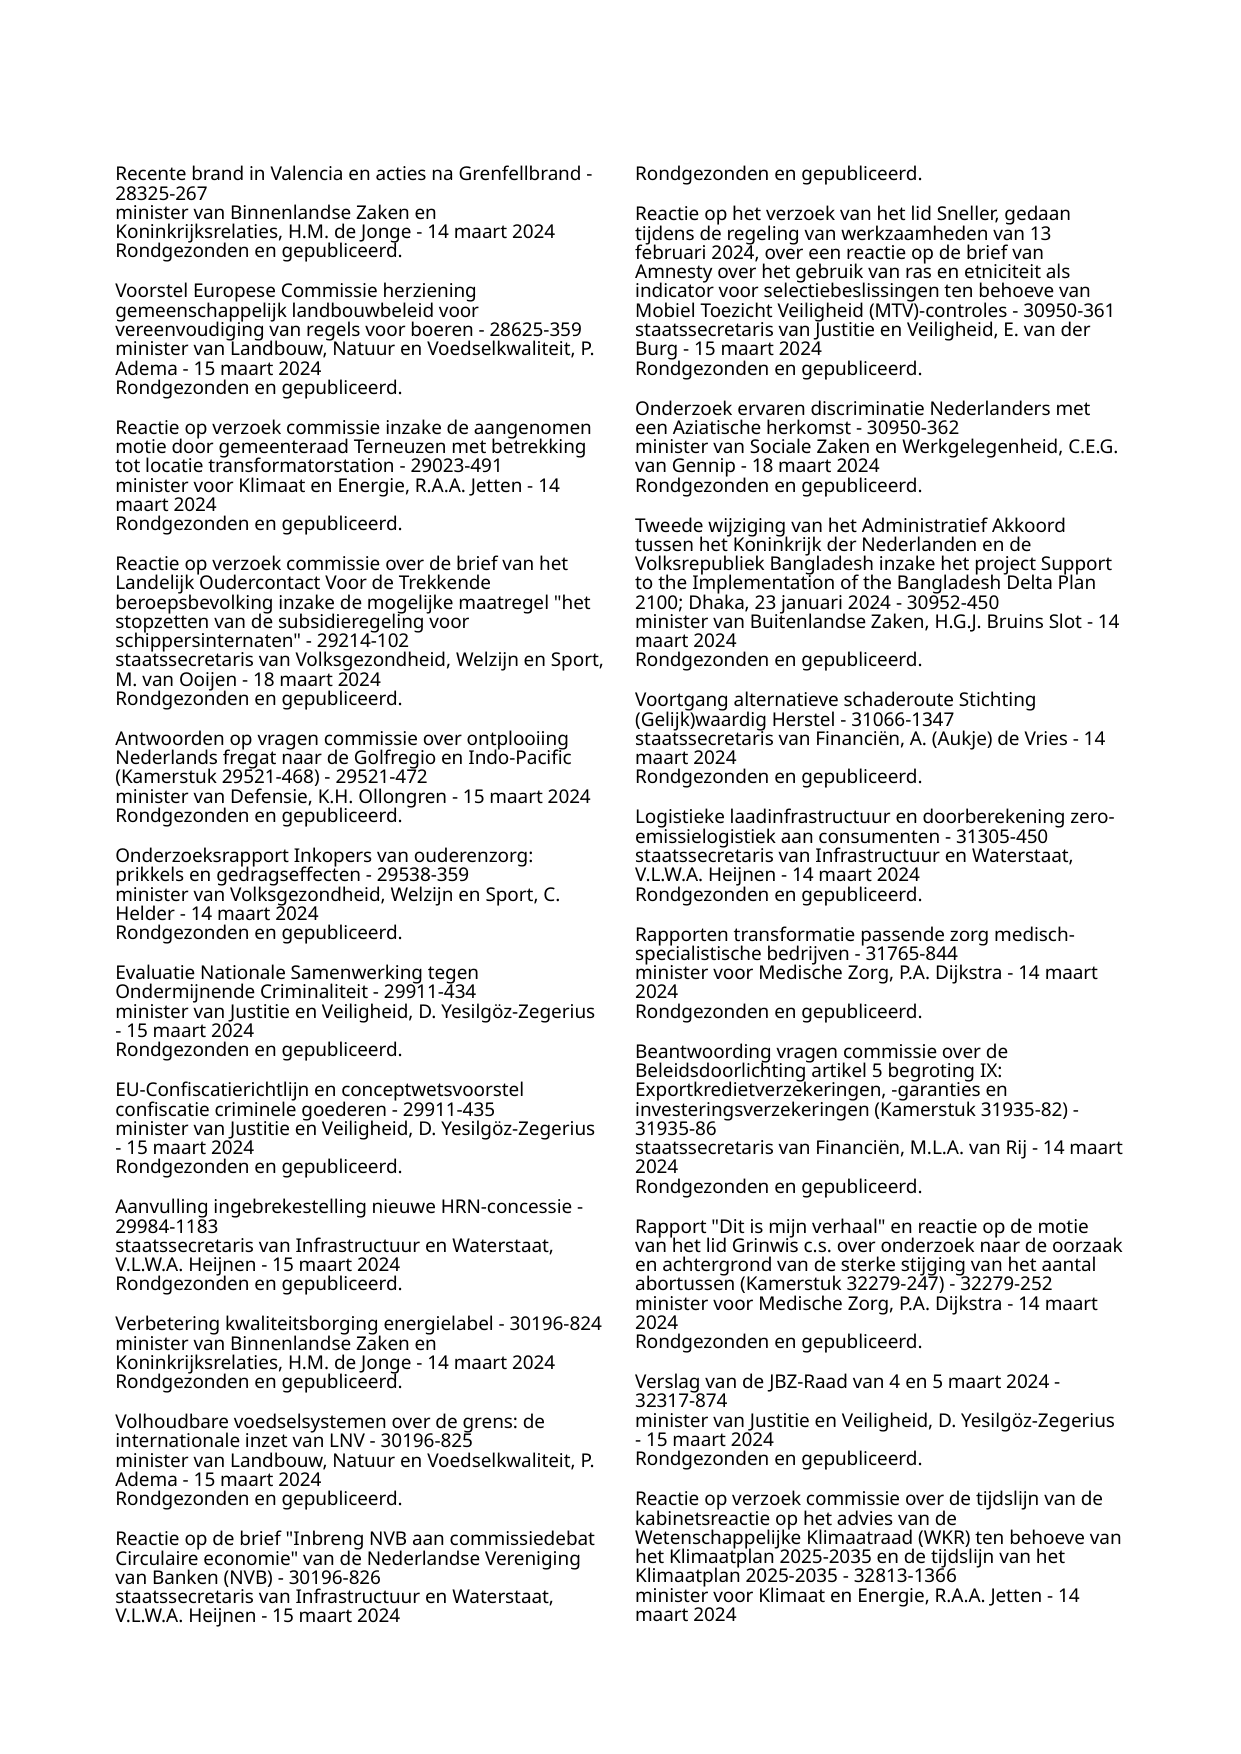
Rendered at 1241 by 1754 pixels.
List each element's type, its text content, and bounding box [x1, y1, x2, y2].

text Rapporten transformatie passende zorg medisch-specialistische bedrijven - 31765-844 [635, 926, 1125, 964]
text Verslag van de JBZ-Raad van 4 en 5 maart 2024 - 32317-874 [635, 1373, 1125, 1412]
text staatssecretaris van Infrastructuur en Waterstaat, V.L.W.A. Heijnen - 14 maart 2024 [635, 847, 1125, 886]
text Recente brand in Valencia en acties na Grenfellbrand - 28325-267 [115, 165, 605, 204]
text minister van Justitie en Veiligheid, D. Yesilgöz-Zegerius - 15 maart 2024 [635, 1412, 1125, 1450]
text staatssecretaris van Volksgezondheid, Welzijn en Sport, M. van Ooijen - 18 maart 2024 [115, 651, 605, 690]
text Rondgezonden en gepubliceerd. [635, 768, 1125, 788]
text Rondgezonden en gepubliceerd. [115, 379, 605, 398]
text Rondgezonden en gepubliceerd. [115, 690, 605, 709]
text Tweede wijziging van het Administratief Akkoord tussen het Koninkrijk der Nederlanden en de Volksrepubliek Bangladesh inzake het project Support to the Implementation of the Bangladesh Delta Plan 2100; Dhaka, 23 januari 2024 - 30952-450 [635, 517, 1125, 613]
text Reactie op de brief "Inbreng NVB aan commissiedebat Circulaire economie" van de Nederlandse Vereniging van Banken (NVB) - 30196-826 [115, 1530, 605, 1588]
text Voortgang alternatieve schaderoute Stichting (Gelijk)waardig Herstel - 31066-1347 [635, 691, 1125, 730]
text minister van Justitie en Veiligheid, D. Yesilgöz-Zegerius - 15 maart 2024 [115, 1003, 605, 1041]
text Rondgezonden en gepubliceerd. [115, 242, 605, 262]
text Rondgezonden en gepubliceerd. [115, 924, 605, 943]
text Rondgezonden en gepubliceerd. [115, 1275, 605, 1295]
text staatssecretaris van Infrastructuur en Waterstaat, V.L.W.A. Heijnen - 15 maart 2024 [115, 1588, 605, 1627]
text Rondgezonden en gepubliceerd. [635, 1333, 1125, 1352]
text Voorstel Europese Commissie herziening gemeenschappelijk landbouwbeleid voor vereenvoudiging van regels voor boeren - 28625-359 [115, 282, 605, 340]
text minister voor Klimaat en Energie, R.A.A. Jetten - 14 maart 2024 [115, 477, 605, 515]
text minister voor Medische Zorg, P.A. Dijkstra - 14 maart 2024 [635, 1295, 1125, 1333]
text minister voor Klimaat en Energie, R.A.A. Jetten - 14 maart 2024 [635, 1587, 1125, 1625]
text minister voor Medische Zorg, P.A. Dijkstra - 14 maart 2024 [635, 964, 1125, 1003]
text minister van Binnenlandse Zaken en Koninkrijksrelaties, H.M. de Jonge - 14 maart 2024 [115, 1335, 605, 1373]
text Reactie op het verzoek van het lid Sneller, gedaan tijdens de regeling van werkzaamheden van 13 februari 2024, over een reactie op de brief van Amnesty over het gebruik van ras en etniciteit als indicator voor selectiebeslissingen ten behoeve van Mobiel Toezicht Veiligheid (MTV)-controles - 30950-361 [635, 205, 1125, 321]
text Rondgezonden en gepubliceerd. [635, 165, 1125, 184]
text Evaluatie Nationale Samenwerking tegen Ondermijnende Criminaliteit - 29911-434 [115, 964, 605, 1003]
text Onderzoeksrapport Inkopers van ouderenzorg: prikkels en gedragseffecten - 29538-359 [115, 847, 605, 886]
text Reactie op verzoek commissie over de tijdslijn van de kabinetsreactie op het advies van de Wetenschappelijke Klimaatraad (WKR) ten behoeve van het Klimaatplan 2025-2035 en de tijdslijn van het Klimaatplan 2025-2035 - 32813-1366 [635, 1490, 1125, 1587]
text Beantwoording vragen commissie over de Beleidsdoorlichting artikel 5 begroting IX: Exportkredietverzekeringen, -garanties en investeringsverzekeringen (Kamerstuk 31935-82) - 31935-86 [635, 1043, 1125, 1139]
text minister van Binnenlandse Zaken en Koninkrijksrelaties, H.M. de Jonge - 14 maart 2024 [115, 204, 605, 242]
text Reactie op verzoek commissie inzake de aangenomen motie door gemeenteraad Terneuzen met betrekking tot locatie transformatorstation - 29023-491 [115, 419, 605, 477]
text Verbetering kwaliteitsborging energielabel - 30196-824 [115, 1315, 605, 1335]
text minister van Volksgezondheid, Welzijn en Sport, C. Helder - 14 maart 2024 [115, 886, 605, 924]
text Rondgezonden en gepubliceerd. [635, 886, 1125, 905]
text staatssecretaris van Financiën, M.L.A. van Rij - 14 maart 2024 [635, 1139, 1125, 1178]
text Rondgezonden en gepubliceerd. [635, 1003, 1125, 1022]
text Rondgezonden en gepubliceerd. [115, 1490, 605, 1509]
text Rondgezonden en gepubliceerd. [115, 807, 605, 826]
text Volhoudbare voedselsystemen over de grens: de internationale inzet van LNV - 30196-825 [115, 1413, 605, 1452]
text staatssecretaris van Justitie en Veiligheid, E. van der Burg - 15 maart 2024 [635, 321, 1125, 359]
text minister van Justitie en Veiligheid, D. Yesilgöz-Zegerius - 15 maart 2024 [115, 1120, 605, 1158]
text Rondgezonden en gepubliceerd. [115, 1373, 605, 1392]
text Logistieke laadinfrastructuur en doorberekening zero-emissielogistiek aan consumenten - 31305-450 [635, 808, 1125, 847]
text staatssecretaris van Financiën, A. (Aukje) de Vries - 14 maart 2024 [635, 730, 1125, 768]
text Rondgezonden en gepubliceerd. [635, 359, 1125, 379]
text Reactie op verzoek commissie over de brief van het Landelijk Oudercontact Voor de Trekkende beroepsbevolking inzake de mogelijke maatregel "het stopzetten van de subsidieregeling voor schippersinternaten" - 29214-102 [115, 555, 605, 651]
text Rondgezonden en gepubliceerd. [115, 1041, 605, 1061]
text Rondgezonden en gepubliceerd. [115, 1158, 605, 1178]
text minister van Sociale Zaken en Werkgelegenheid, C.E.G. van Gennip - 18 maart 2024 [635, 438, 1125, 477]
text Rondgezonden en gepubliceerd. [635, 477, 1125, 496]
text EU-Confiscatierichtlijn en conceptwetsvoorstel confiscatie criminele goederen - 29911-435 [115, 1081, 605, 1120]
text Aanvulling ingebrekestelling nieuwe HRN-concessie - 29984-1183 [115, 1198, 605, 1237]
text Rondgezonden en gepubliceerd. [635, 1178, 1125, 1197]
text Rondgezonden en gepubliceerd. [635, 1450, 1125, 1469]
text Rondgezonden en gepubliceerd. [115, 515, 605, 534]
text minister van Defensie, K.H. Ollongren - 15 maart 2024 [115, 788, 605, 807]
text staatssecretaris van Infrastructuur en Waterstaat, V.L.W.A. Heijnen - 15 maart 2024 [115, 1237, 605, 1275]
text Antwoorden op vragen commissie over ontplooiing Nederlands fregat naar de Golfregio en Indo-Pacific (Kamerstuk 29521-468) - 29521-472 [115, 730, 605, 788]
text minister van Landbouw, Natuur en Voedselkwaliteit, P. Adema - 15 maart 2024 [115, 340, 605, 379]
text minister van Buitenlandse Zaken, H.G.J. Bruins Slot - 14 maart 2024 [635, 613, 1125, 651]
text Rondgezonden en gepubliceerd. [635, 651, 1125, 671]
text Onderzoek ervaren discriminatie Nederlanders met een Aziatische herkomst - 30950-362 [635, 399, 1125, 438]
text Rapport "Dit is mijn verhaal" en reactie op de motie van het lid Grinwis c.s. over onderzoek naar de oorzaak en achtergrond van de sterke stijging van het aantal abortussen (Kamerstuk 32279-247) - 32279-252 [635, 1218, 1125, 1295]
text minister van Landbouw, Natuur en Voedselkwaliteit, P. Adema - 15 maart 2024 [115, 1452, 605, 1490]
